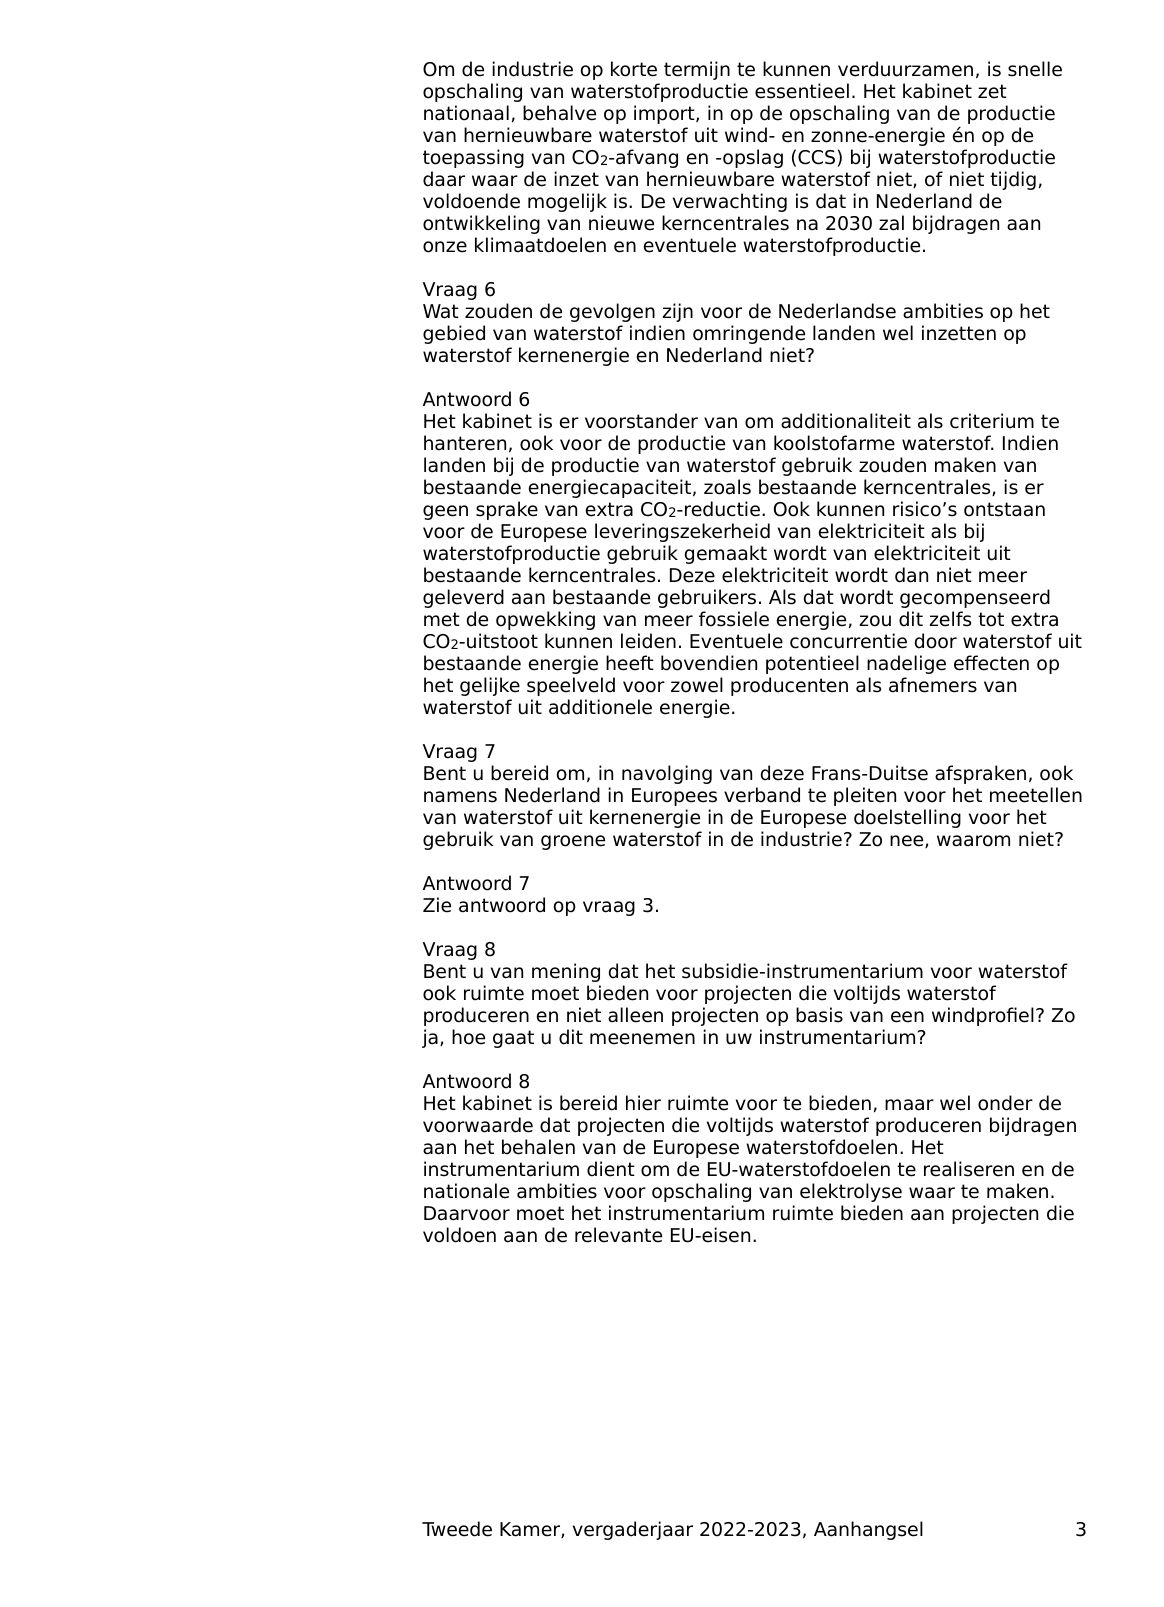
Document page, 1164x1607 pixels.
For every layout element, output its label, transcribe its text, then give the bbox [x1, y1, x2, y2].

text Antwoord 7 [422, 873, 1087, 895]
text Om de industrie op korte termijn te kunnen verduurzamen, is snelle opschaling van waterstofproductie essentieel. Het kabinet zet nationaal, behalve op import, in op de opschaling van de productie van hernieuwbare waterstof uit wind- en zonne-energie én op de toepassing van CO2-afvang en -opslag (CCS) bij waterstofproductie daar waar de inzet van hernieuwbare waterstof niet, of niet tijdig, voldoende mogelijk is. De verwachting is dat in Nederland de ontwikkeling van nieuwe kerncentrales na 2030 zal bijdragen aan onze klimaatdoelen en eventuele waterstofproductie. [422, 59, 1087, 257]
text Bent u bereid om, in navolging van deze Frans-Duitse afspraken, ook namens Nederland in Europees verband te pleiten voor het meetellen van waterstof uit kernenergie in de Europese doelstelling voor het gebruik van groene waterstof in de industrie? Zo nee, waarom niet? [422, 763, 1087, 851]
text Het kabinet is er voorstander van om additionaliteit als criterium te hanteren, ook voor de productie van koolstofarme waterstof. Indien landen bij de productie van waterstof gebruik zouden maken van bestaande energiecapaciteit, zoals bestaande kerncentrales, is er geen sprake van extra CO2-reductie. Ook kunnen risico’s ontstaan voor de Europese leveringszekerheid van elektriciteit als bij waterstofproductie gebruik gemaakt wordt van elektriciteit uit bestaande kerncentrales. Deze elektriciteit wordt dan niet meer geleverd aan bestaande gebruikers. Als dat wordt gecompenseerd met de opwekking van meer fossiele energie, zou dit zelfs tot extra CO2-uitstoot kunnen leiden. Eventuele concurrentie door waterstof uit bestaande energie heeft bovendien potentieel nadelige effecten op het gelijke speelveld voor zowel producenten als afnemers van waterstof uit additionele energie. [422, 411, 1087, 719]
text Zie antwoord op vraag 3. [422, 895, 1087, 917]
text Bent u van mening dat het subsidie-instrumentarium voor waterstof ook ruimte moet bieden voor projecten die voltijds waterstof produceren en niet alleen projecten op basis van een windprofiel? Zo ja, hoe gaat u dit meenemen in uw instrumentarium? [422, 961, 1087, 1049]
text Vraag 8 [422, 939, 1087, 961]
text Vraag 7 [422, 741, 1087, 763]
text Wat zouden de gevolgen zijn voor de Nederlandse ambities op het gebied van waterstof indien omringende landen wel inzetten op waterstof kernenergie en Nederland niet? [422, 301, 1087, 367]
text Antwoord 8 [422, 1071, 1087, 1093]
text Het kabinet is bereid hier ruimte voor te bieden, maar wel onder de voorwaarde dat projecten die voltijds waterstof produceren bijdragen aan het behalen van de Europese waterstofdoelen. Het instrumentarium dient om de EU-waterstofdoelen te realiseren en de nationale ambities voor opschaling van elektrolyse waar te maken. Daarvoor moet het instrumentarium ruimte bieden aan projecten die voldoen aan de relevante EU-eisen. [422, 1093, 1087, 1247]
text Antwoord 6 [422, 389, 1087, 411]
text Vraag 6 [422, 279, 1087, 301]
